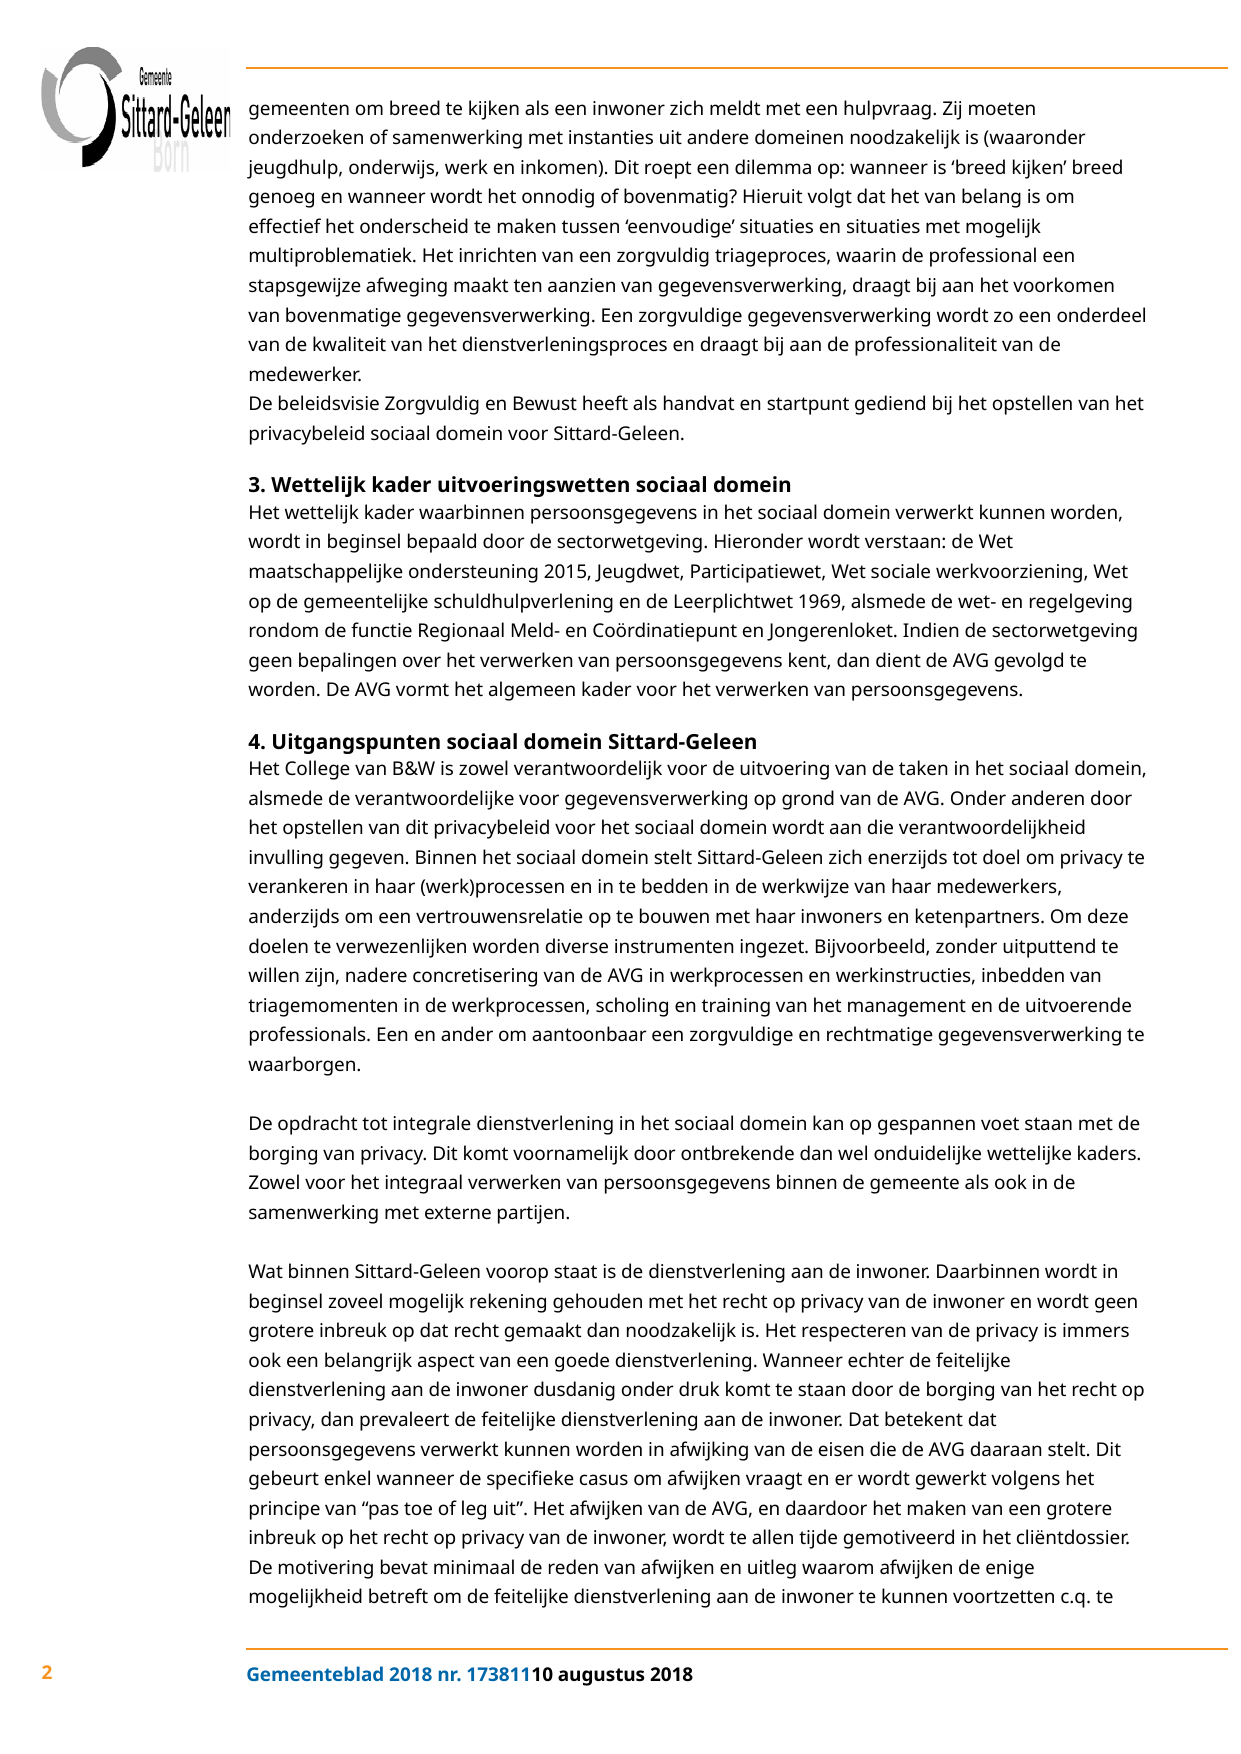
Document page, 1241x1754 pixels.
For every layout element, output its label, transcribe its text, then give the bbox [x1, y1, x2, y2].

text Wat binnen Sittard-Geleen voorop staat is de dienstverlening aan de inwoner. Daarbinnen wordt in beginsel zoveel mogelijk rekening gehouden met het recht op privacy van de inwoner en wordt geen grotere inbreuk op dat recht gemaakt dan noodzakelijk is. Het respecteren van de privacy is immers ook een belangrijk aspect van een goede dienstverlening. Wanneer echter de feitelijke dienstverlening aan de inwoner dusdanig onder druk komt te staan door de borging van het recht op privacy, dan prevaleert de feitelijke dienstverlening aan de inwoner. Dat betekent dat persoonsgegevens verwerkt kunnen worden in afwijking van de eisen die de AVG daaraan stelt. Dit gebeurt enkel wanneer de specifieke casus om afwijken vraagt en er wordt gewerkt volgens het principe van “pas toe of leg uit”. Het afwijken van de AVG, en daardoor het maken van een grotere inbreuk op het recht op privacy van de inwoner, wordt te allen tijde gemotiveerd in het cliëntdossier. De motivering bevat minimaal de reden van afwijken en uitleg waarom afwijken de enige mogelijkheid betreft om de feitelijke dienstverlening aan de inwoner te kunnen voortzetten c.q. te [248, 1258, 1152, 1609]
text 3. Wettelijk kader uitvoeringswetten sociaal domein [248, 471, 1152, 499]
picture [41, 47, 231, 172]
text 4. Uitgangspunten sociaal domein Sittard-Geleen [248, 727, 1152, 755]
text Het College van B&W is zowel verantwoordelijk voor de uitvoering van de taken in het sociaal domein, alsmede de verantwoordelijke voor gegevensverwerking op grond van de AVG. Onder anderen door het opstellen van dit privacybeleid voor het sociaal domein wordt aan die verantwoordelijkheid invulling gegeven. Binnen het sociaal domein stelt Sittard-Geleen zich enerzijds tot doel om privacy te verankeren in haar (werk)processen en in te bedden in de werkwijze van haar medewerkers, anderzijds om een vertrouwensrelatie op te bouwen met haar inwoners en ketenpartners. Om deze doelen te verwezenlijken worden diverse instrumenten ingezet. Bijvoorbeeld, zonder uitputtend te willen zijn, nadere concretisering van de AVG in werkprocessen en werkinstructies, inbedden van triagemomenten in de werkprocessen, scholing en training van het management en de uitvoerende professionals. Een en ander om aantoonbaar een zorgvuldige en rechtmatige gegevensverwerking te waarborgen. [248, 755, 1152, 1077]
text De opdracht tot integrale dienstverlening in het sociaal domein kan op gespannen voet staan met de borging van privacy. Dit komt voornamelijk door ontbrekende dan wel onduidelijke wettelijke kaders. Zowel voor het integraal verwerken van persoonsgegevens binnen de gemeente als ook in de samenwerking met externe partijen. [248, 1110, 1152, 1225]
text gemeenten om breed te kijken als een inwoner zich meldt met een hulpvraag. Zij moeten onderzoeken of samenwerking met instanties uit andere domeinen noodzakelijk is (waaronder jeugdhulp, onderwijs, werk en inkomen). Dit roept een dilemma op: wanneer is ‘breed kijken’ breed genoeg en wanneer wordt het onnodig of bovenmatig? Hieruit volgt dat het van belang is om effectief het onderscheid te maken tussen ‘eenvoudige’ situaties en situaties met mogelijk multiproblematiek. Het inrichten van een zorgvuldig triageproces, waarin de professional een stapsgewijze afweging maakt ten aanzien van gegevensverwerking, draagt bij aan het voorkomen van bovenmatige gegevensverwerking. Een zorgvuldige gegevensverwerking wordt zo een onderdeel van de kwaliteit van het dienstverleningsproces en draagt bij aan de professionaliteit van de medewerker. [248, 95, 1152, 387]
text Het wettelijk kader waarbinnen persoonsgegevens in het sociaal domein verwerkt kunnen worden, wordt in beginsel bepaald door de sectorwetgeving. Hieronder wordt verstaan: de Wet maatschappelijke ondersteuning 2015, Jeugdwet, Participatiewet, Wet sociale werkvoorziening, Wet op de gemeentelijke schuldhulpverlening en de Leerplichtwet 1969, alsmede de wet- en regelgeving rondom de functie Regionaal Meld- en Coördinatiepunt en Jongerenloket. Indien de sectorwetgeving geen bepalingen over het verwerken van persoonsgegevens kent, dan dient de AVG gevolgd te worden. De AVG vormt het algemeen kader voor het verwerken van persoonsgegevens. [248, 499, 1152, 702]
text De beleidsvisie Zorgvuldig en Bewust heeft als handvat en startpunt gediend bij het opstellen van het privacybeleid sociaal domein voor Sittard-Geleen. [248, 391, 1152, 446]
